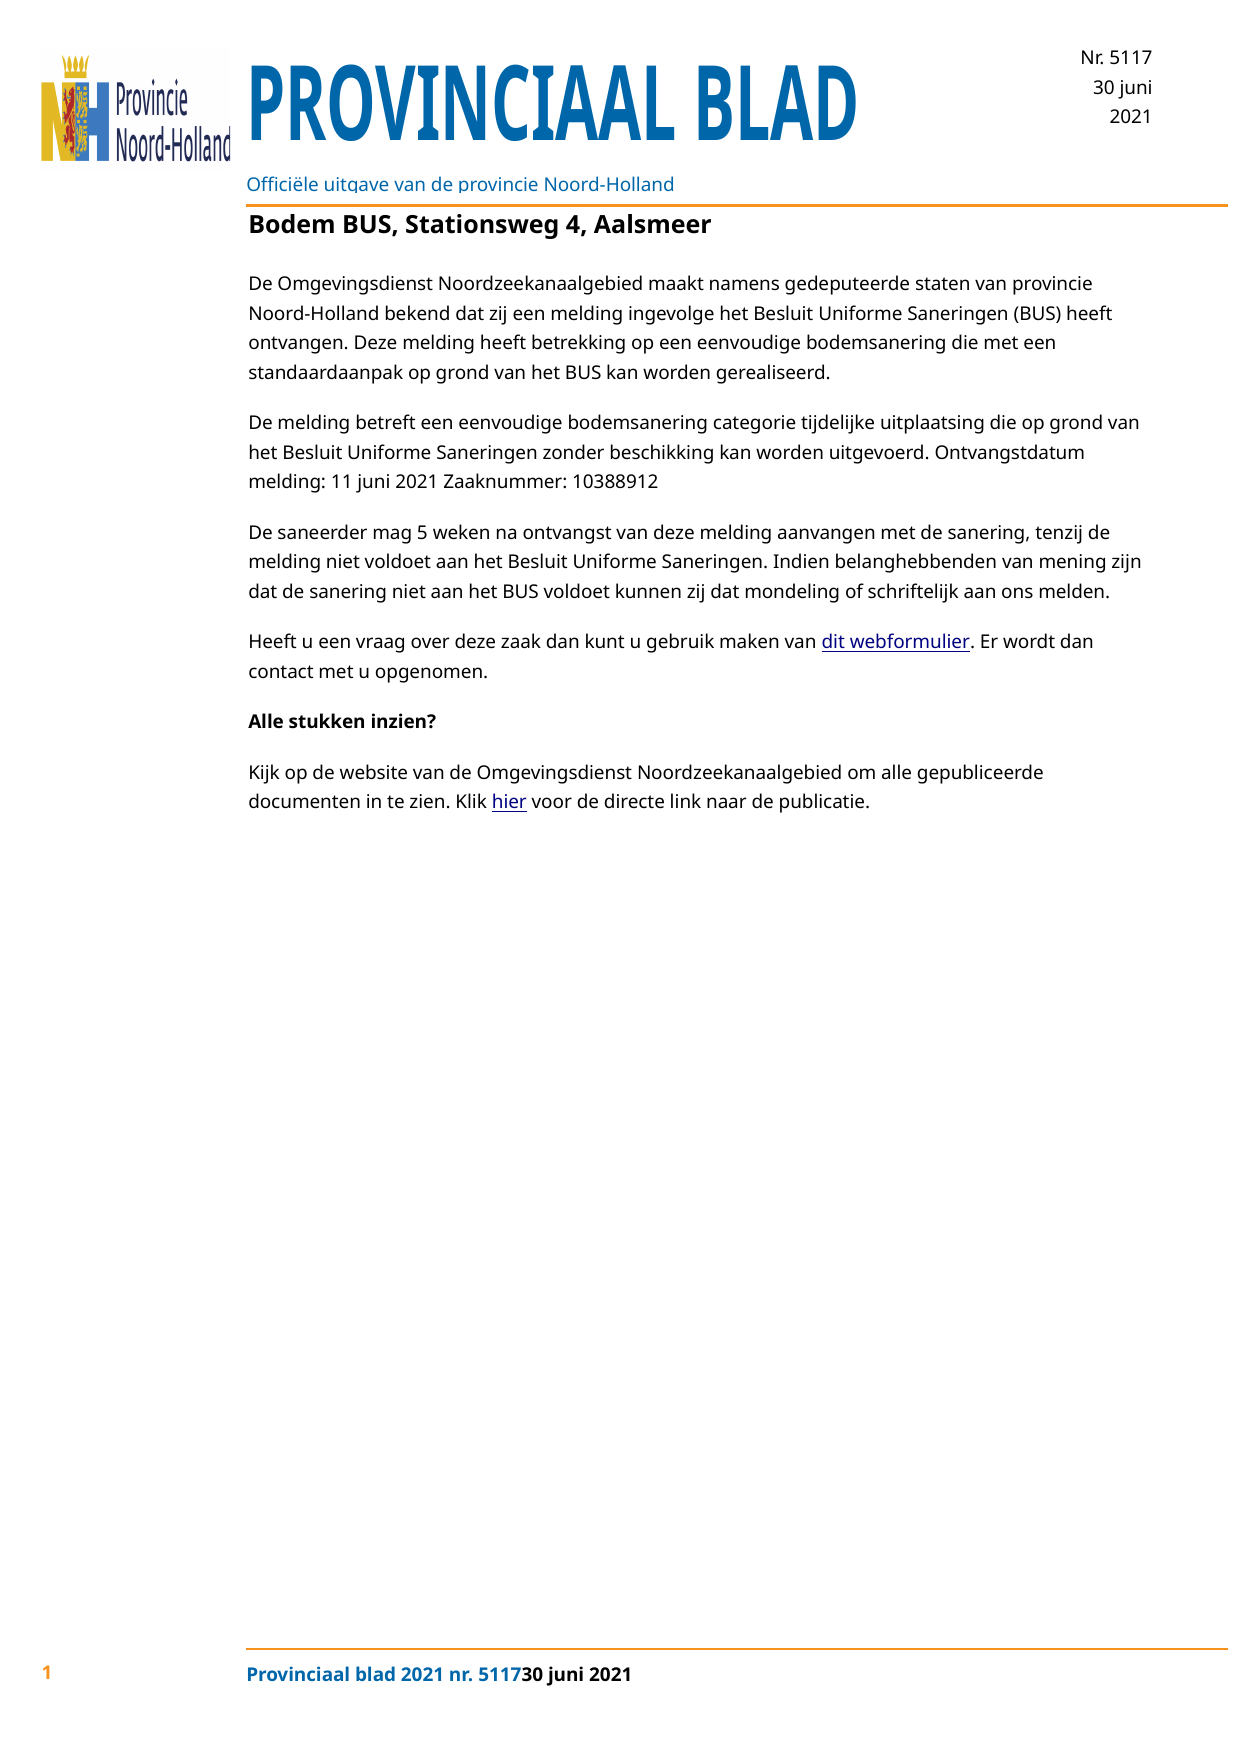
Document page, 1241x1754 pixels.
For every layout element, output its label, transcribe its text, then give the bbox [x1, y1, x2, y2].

text De Omgevingsdienst Noordzeekanaalgebied maakt namens gedeputeerde staten van provincie Noord-Holland bekend dat zij een melding ingevolge het Besluit Uniforme Saneringen (BUS) heeft ontvangen. Deze melding heeft betrekking op een eenvoudige bodemsanering die met een standaardaanpak op grond van het BUS kan worden gerealiseerd. [248, 270, 1152, 385]
picture [41, 47, 231, 172]
text Bodem BUS, Stationsweg 4, Aalsmeer [248, 207, 1152, 241]
text Kijk op de website van de Omgevingsdienst Noordzeekanaalgebied om alle gepubliceerde documenten in te zien. Klik hier voor de directe link naar de publicatie. [248, 759, 1152, 814]
text Alle stukken inzien? [248, 709, 1152, 734]
text De saneerder mag 5 weken na ontvangst van deze melding aanvangen met de sanering, tenzij de melding niet voldoet aan het Besluit Uniforme Saneringen. Indien belanghebbenden van mening zijn dat de sanering niet aan het BUS voldoet kunnen zij dat mondeling of schriftelijk aan ons melden. [248, 519, 1152, 604]
text De melding betreft een eenvoudige bodemsanering categorie tijdelijke uitplaatsing die op grond van het Besluit Uniforme Saneringen zonder beschikking kan worden uitgevoerd. Ontvangstdatum melding: 11 juni 2021 Zaaknummer: 10388912 [248, 409, 1152, 494]
text Heeft u een vraag over deze zaak dan kunt u gebruik maken van dit webformulier. Er wordt dan contact met u opgenomen. [248, 629, 1152, 684]
